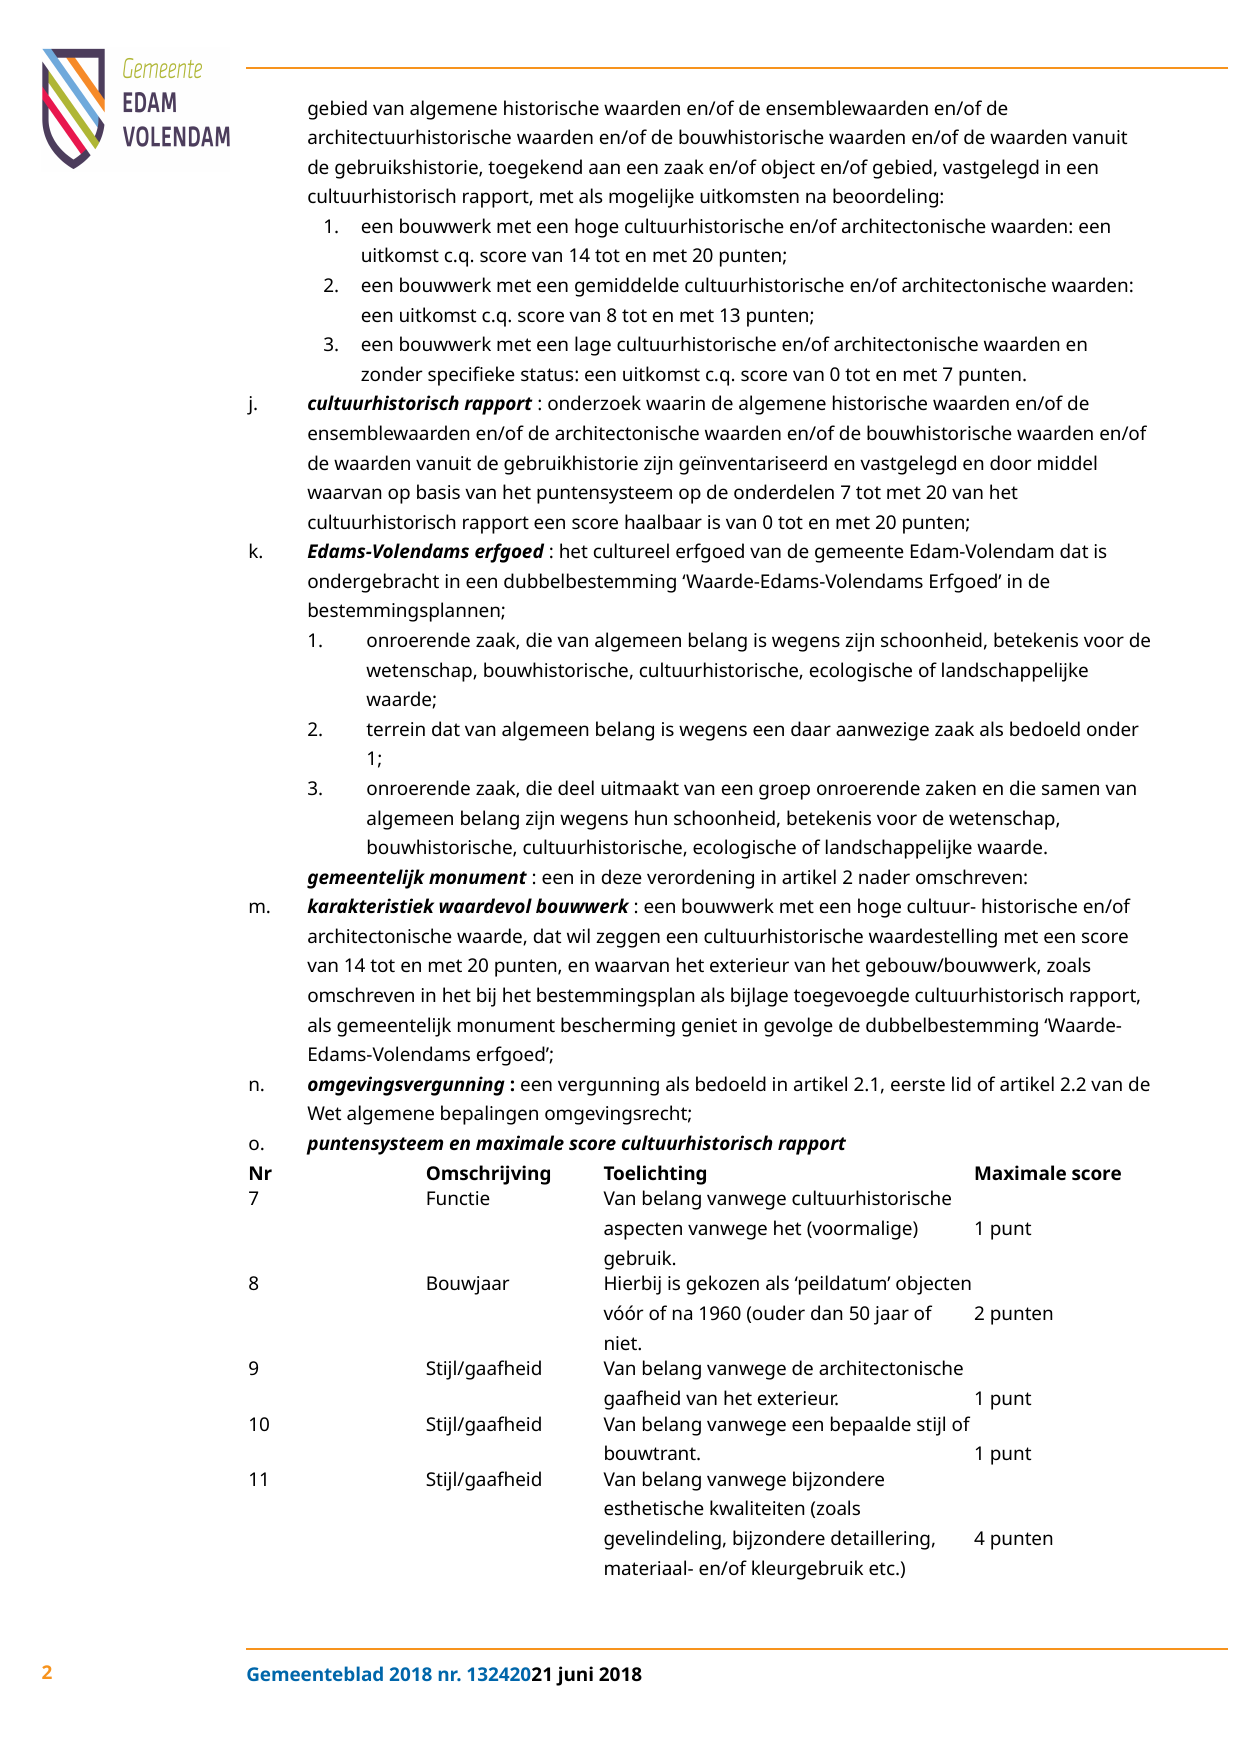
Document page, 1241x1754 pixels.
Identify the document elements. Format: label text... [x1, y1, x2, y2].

table_cell Van belang vanwege cultuurhistorische aspecten vanwege het (voormalige) gebruik. [603, 1186, 974, 1271]
list een bouwwerk met een gemiddelde cultuurhistorische en/of architectonische waarden: een uitkomst c.q. score van 8 tot en met 13 punten; [323, 272, 1152, 328]
table_cell Stijl/gaafheid [426, 1355, 603, 1411]
table_cell 4 punten [974, 1466, 1152, 1581]
table_cell 7 [248, 1186, 426, 1271]
list gebied van algemene historische waarden en/of de ensemblewaarden en/of de architectuurhistorische waarden en/of de bouwhistorische waarden en/of de waarden vanuit de gebruikshistorie, toegekend aan een zaak en/of object en/of gebied, vastgelegd in een cultuurhistorisch rapport, met als mogelijke uitkomsten na beoordeling: [248, 95, 1152, 209]
table_cell Van belang vanwege bijzondere esthetische kwaliteiten (zoals gevelindeling, bijzondere detaillering, materiaal- en/of kleurgebruik etc.) [603, 1466, 974, 1581]
table_cell 11 [248, 1466, 426, 1581]
table_cell 9 [248, 1355, 426, 1411]
table_header Omschrijving [426, 1160, 603, 1186]
list terrein dat van algemeen belang is wegens een daar aanwezige zaak als bedoeld onder 1; [307, 716, 1152, 771]
list een bouwwerk met een hoge cultuurhistorische en/of architectonische waarden: een uitkomst c.q. score van 14 tot en met 20 punten; [323, 213, 1152, 268]
table_header Toelichting [603, 1160, 974, 1186]
table_cell 1 punt [974, 1186, 1152, 1271]
table_cell 8 [248, 1271, 426, 1355]
list Edams-Volendams erfgoed : het cultureel erfgoed van de gemeente Edam-Volendam dat is ondergebracht in een dubbelbestemming ‘Waarde-Edams-Volendams Erfgoed’ in de bestemmingsplannen; [248, 538, 1152, 623]
list onroerende zaak, die van algemeen belang is wegens zijn schoonheid, betekenis voor de wetenschap, bouwhistorische, cultuurhistorische, ecologische of landschappelijke waarde; [307, 627, 1152, 712]
table_cell Van belang vanwege de architectonische gaafheid van het exterieur. [603, 1355, 974, 1411]
picture [41, 47, 231, 172]
table_cell 2 punten [974, 1271, 1152, 1355]
list puntensysteem en maximale score cultuurhistorisch rapport [248, 1130, 1152, 1156]
table_cell Bouwjaar [426, 1271, 603, 1355]
table_cell Hierbij is gekozen als ‘peildatum’ objecten vóór of na 1960 (ouder dan 50 jaar of niet. [603, 1271, 974, 1355]
table_cell Functie [426, 1186, 603, 1271]
list een bouwwerk met een lage cultuurhistorische en/of architectonische waarden en zonder specifieke status: een uitkomst c.q. score van 0 tot en met 7 punten. [323, 331, 1152, 387]
list gemeentelijk monument : een in deze verordening in artikel 2 nader omschreven: [248, 864, 1152, 890]
list cultuurhistorisch rapport : onderzoek waarin de algemene historische waarden en/of de ensemblewaarden en/of de architectonische waarden en/of de bouwhistorische waarden en/of de waarden vanuit de gebruikhistorie zijn geïnventariseerd en vastgelegd en door middel waarvan op basis van het puntensysteem op de onderdelen 7 tot met 20 van het cultuurhistorisch rapport een score haalbaar is van 0 tot en met 20 punten; [248, 391, 1152, 535]
table_header Maximale score [974, 1160, 1152, 1186]
table_cell Van belang vanwege een bepaalde stijl of bouwtrant. [603, 1411, 974, 1466]
table_cell Stijl/gaafheid [426, 1411, 603, 1466]
list karakteristiek waardevol bouwwerk : een bouwwerk met een hoge cultuur- historische en/of architectonische waarde, dat wil zeggen een cultuurhistorische waardestelling met een score van 14 tot en met 20 punten, en waarvan het exterieur van het gebouw/bouwwerk, zoals omschreven in het bij het bestemmingsplan als bijlage toegevoegde cultuurhistorisch rapport, als gemeentelijk monument bescherming geniet in gevolge de dubbelbestemming ‘Waarde-Edams-Volendams erfgoed’; [248, 893, 1152, 1067]
table_header Nr [248, 1160, 426, 1186]
table_cell 1 punt [974, 1411, 1152, 1466]
list omgevingsvergunning : een vergunning als bedoeld in artikel 2.1, eerste lid of artikel 2.2 van de Wet algemene bepalingen omgevingsrecht; [248, 1071, 1152, 1126]
table_cell Stijl/gaafheid [426, 1466, 603, 1581]
list onroerende zaak, die deel uitmaakt van een groep onroerende zaken en die samen van algemeen belang zijn wegens hun schoonheid, betekenis voor de wetenschap, bouwhistorische, cultuurhistorische, ecologische of landschappelijke waarde. [307, 775, 1152, 860]
table_cell 10 [248, 1411, 426, 1466]
table_cell 1 punt [974, 1355, 1152, 1411]
